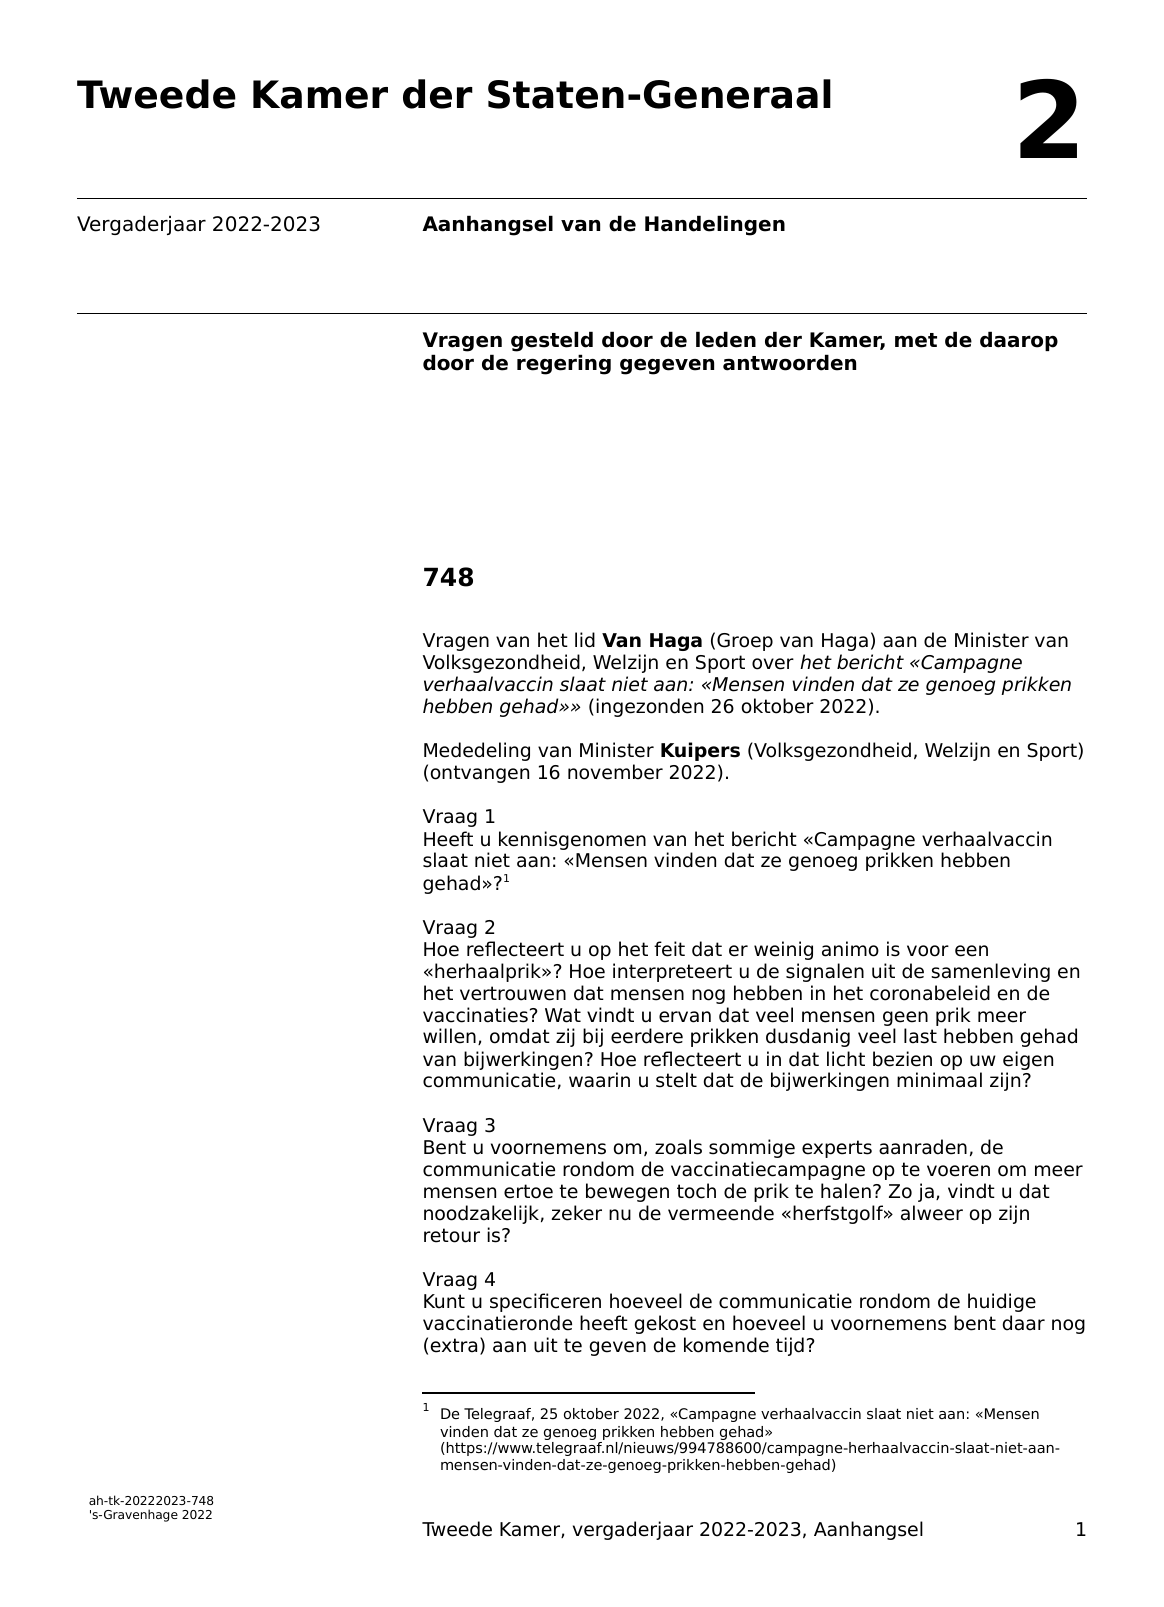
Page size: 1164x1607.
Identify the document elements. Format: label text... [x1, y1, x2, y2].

text Vraag 1 [422, 806, 1087, 828]
text Bent u voornemens om, zoals sommige experts aanraden, de communicatie rondom de vaccinatiecampagne op te voeren om meer mensen ertoe te bewegen toch de prik te halen? Zo ja, vindt u dat noodzakelijk, zeker nu de vermeende «herfstgolf» alweer op zijn retour is? [422, 1137, 1087, 1246]
text Mededeling van Minister Kuipers (Volksgezondheid, Welzijn en Sport) (ontvangen 16 november 2022). [422, 740, 1087, 784]
table_header 2 [886, 59, 1087, 198]
text Kunt u specificeren hoeveel de communicatie rondom de huidige vaccinatieronde heeft gekost en hoeveel u voornemens bent daar nog (extra) aan uit te geven de komende tijd? [422, 1291, 1087, 1357]
text Vraag 4 [422, 1269, 1087, 1291]
table_header Tweede Kamer der Staten-Generaal [77, 59, 886, 198]
text 748 [422, 563, 1087, 592]
text 's-Gravenhage 2022 [88, 1508, 323, 1522]
table_cell Vergaderjaar 2022-2023 [77, 199, 422, 313]
text Heeft u kennisgenomen van het bericht «Campagne verhaalvaccin slaat niet aan: «Mensen vinden dat ze genoeg prikken hebben gehad»? [422, 828, 1087, 894]
table_cell Aanhangsel van de Handelingen [422, 199, 1087, 313]
text Vragen van het lid Van Haga (Groep van Haga) aan de Minister van Volksgezondheid, Welzijn en Sport over het bericht «Campagne verhaalvaccin slaat niet aan: «Mensen vinden dat ze genoeg prikken hebben gehad»» (ingezonden 26 oktober 2022). [422, 630, 1087, 718]
text De Telegraaf, 25 oktober 2022, «Campagne verhaalvaccin slaat niet aan: «Mensen vinden dat ze genoeg prikken hebben gehad» (https://www.telegraaf.nl/nieuws/994788600/campagne-herhaalvaccin-slaat-niet-aan-mensen-vinden-dat-ze-genoeg-prikken-hebben-gehad) [422, 1402, 1087, 1474]
text Vraag 2 [422, 917, 1087, 938]
table_cell Vragen gesteld door de leden der Kamer, met de daarop door de regering gegeven antwoorden [422, 314, 1087, 375]
text ah-tk-20222023-748 [88, 1494, 323, 1508]
text Vraag 3 [422, 1114, 1087, 1137]
table_cell [77, 314, 422, 375]
text Hoe reflecteert u op het feit dat er weinig animo is voor een «herhaalprik»? Hoe interpreteert u de signalen uit de samenleving en het vertrouwen dat mensen nog hebben in het coronabeleid en de vaccinaties? Wat vindt u ervan dat veel mensen geen prik meer willen, omdat zij bij eerdere prikken dusdanig veel last hebben gehad van bijwerkingen? Hoe reflecteert u in dat licht bezien op uw eigen communicatie, waarin u stelt dat de bijwerkingen minimaal zijn? [422, 938, 1087, 1092]
